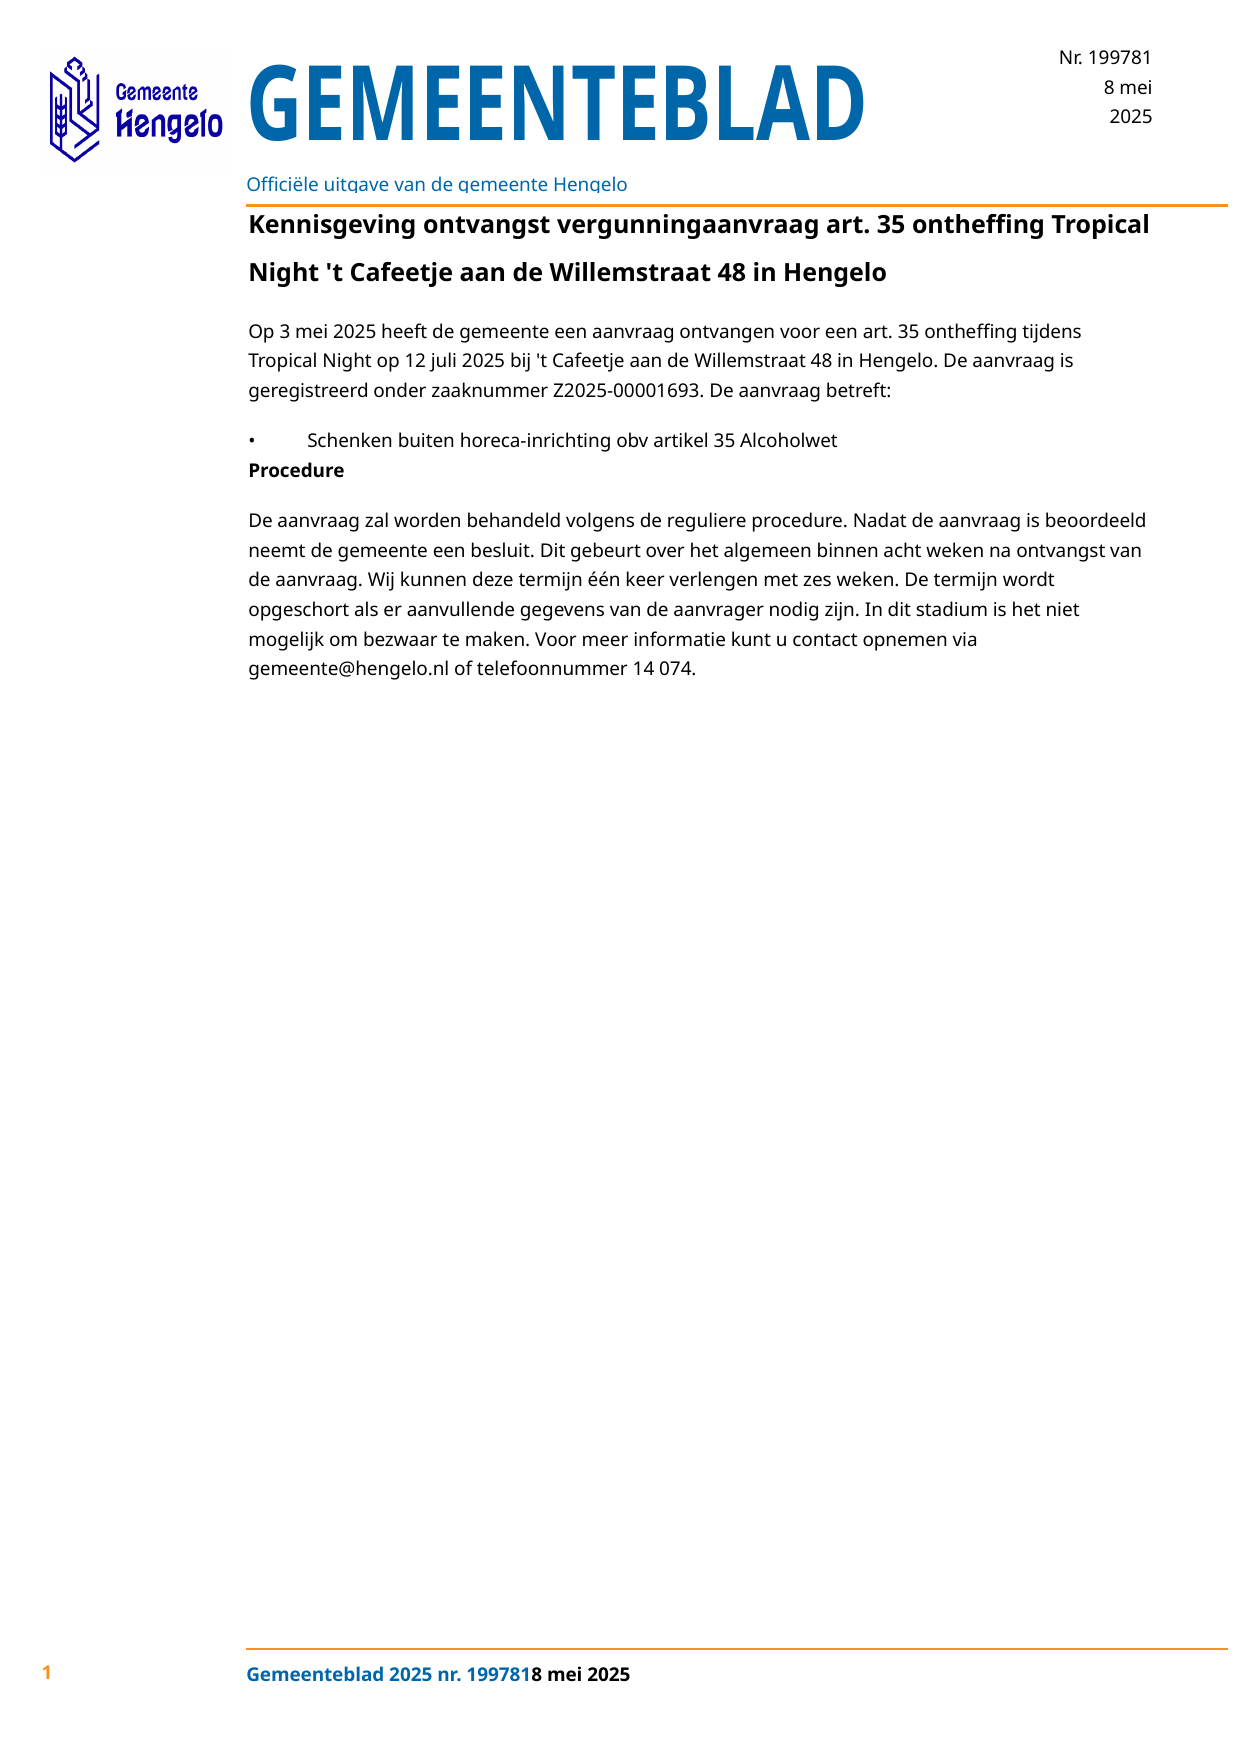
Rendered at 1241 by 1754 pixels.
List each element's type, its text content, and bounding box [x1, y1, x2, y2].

text Op 3 mei 2025 heeft de gemeente een aanvraag ontvangen voor een art. 35 ontheffing tijdens Tropical Night op 12 juli 2025 bij 't Cafeetje aan de Willemstraat 48 in Hengelo. De aanvraag is geregistreerd onder zaaknummer Z2025-00001693. De aanvraag betreft: [248, 318, 1152, 403]
picture [41, 47, 231, 172]
text Procedure [248, 457, 1152, 483]
text Kennisgeving ontvangst vergunningaanvraag art. 35 ontheffing Tropical Night 't Cafeetje aan de Willemstraat 48 in Hengelo [248, 207, 1152, 288]
list Schenken buiten horeca-inrichting obv artikel 35 Alcoholwet [248, 427, 1152, 453]
text De aanvraag zal worden behandeld volgens de reguliere procedure. Nadat de aanvraag is beoordeeld neemt de gemeente een besluit. Dit gebeurt over het algemeen binnen acht weken na ontvangst van de aanvraag. Wij kunnen deze termijn één keer verlengen met zes weken. De termijn wordt opgeschort als er aanvullende gegevens van de aanvrager nodig zijn. In dit stadium is het niet mogelijk om bezwaar te maken. Voor meer informatie kunt u contact opnemen via gemeente@hengelo.nl of telefoonnummer 14 074. [248, 507, 1152, 681]
